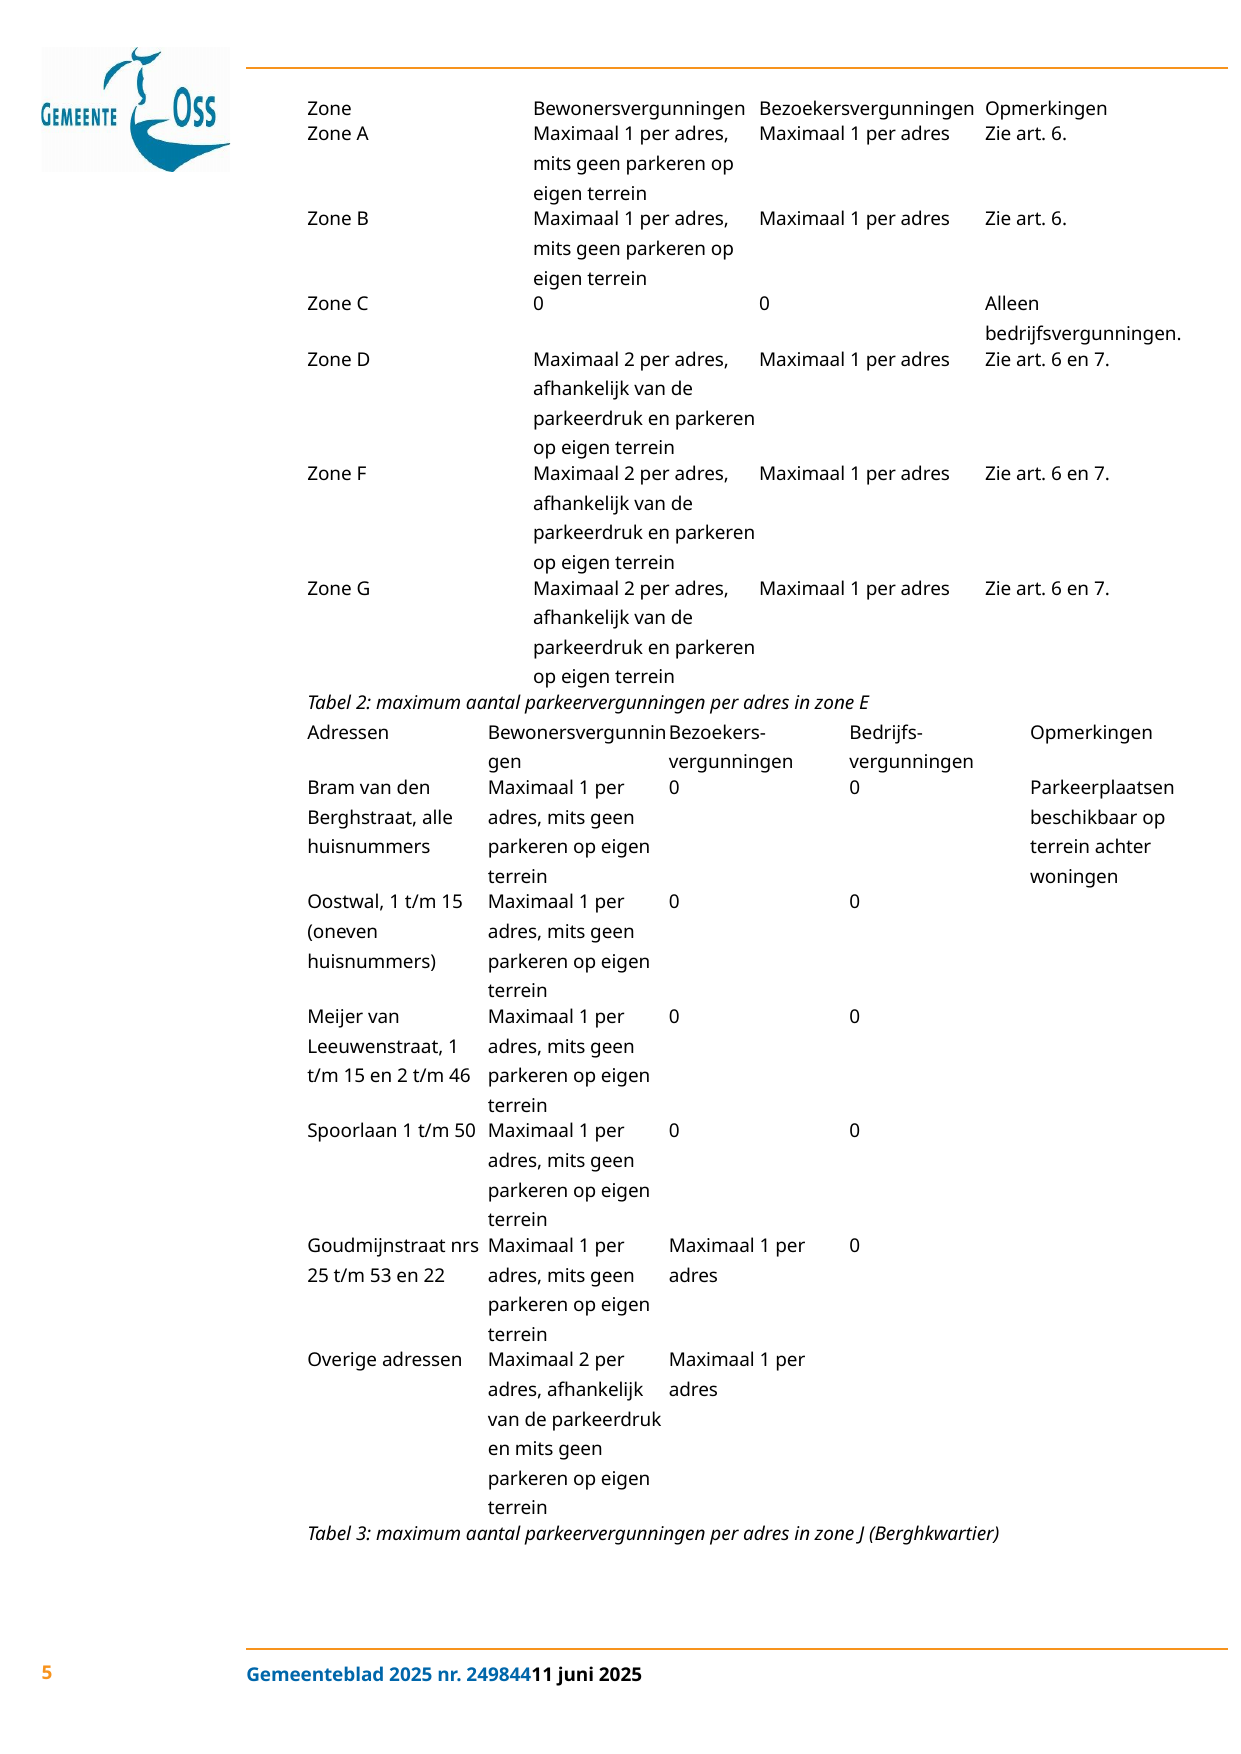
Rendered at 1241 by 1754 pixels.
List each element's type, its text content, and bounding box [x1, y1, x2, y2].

table_cell Zie art. 6. [985, 121, 1211, 206]
table_cell 0 [533, 290, 759, 346]
table_header Opmerkingen [985, 95, 1211, 121]
table_header Bewonersvergunningen [488, 719, 668, 774]
table_cell [1030, 1003, 1211, 1118]
table_cell Zie art. 6 en 7. [985, 460, 1211, 575]
table_cell [1030, 1232, 1211, 1347]
table_header Bezoekers-vergunningen [669, 719, 849, 774]
table_cell Maximaal 1 per adres, mits geen parkeren op eigen terrein [533, 121, 759, 206]
table_cell Maximaal 1 per adres, mits geen parkeren op eigen terrein [488, 774, 668, 889]
table_cell 0 [669, 1003, 849, 1118]
table_cell 0 [669, 774, 849, 889]
table_cell Maximaal 2 per adres, afhankelijk van de parkeerdruk en parkeren op eigen terrein [533, 575, 759, 689]
table_cell Overige adressen [307, 1347, 488, 1520]
table_cell Zone D [307, 346, 533, 460]
table_cell Zone F [307, 460, 533, 575]
table_cell Zone B [307, 206, 533, 290]
table_cell Zie art. 6 en 7. [985, 575, 1211, 689]
table_cell 0 [849, 1118, 1030, 1232]
table_cell Maximaal 1 per adres, mits geen parkeren op eigen terrein [533, 206, 759, 290]
table_cell Goudmijnstraat nrs 25 t/m 53 en 22 [307, 1232, 488, 1347]
table_cell 0 [669, 889, 849, 1003]
table_cell 0 [669, 1118, 849, 1232]
table_cell 0 [849, 889, 1030, 1003]
table_cell Maximaal 1 per adres [759, 121, 985, 206]
table_cell [1030, 1347, 1211, 1520]
table_cell Bram van den Berghstraat, alle huisnummers [307, 774, 488, 889]
table_cell 0 [849, 1003, 1030, 1118]
list Tabel 3: maximum aantal parkeervergunningen per adres in zone J (Berghkwartier) [248, 1520, 1152, 1546]
table_cell Zone G [307, 575, 533, 689]
table_cell Maximaal 1 per adres, mits geen parkeren op eigen terrein [488, 1118, 668, 1232]
picture [41, 47, 231, 172]
table_header Bewonersvergunningen [533, 95, 759, 121]
table_header Bedrijfs-vergunningen [849, 719, 1030, 774]
table_cell Zone A [307, 121, 533, 206]
table_header Bezoekersvergunningen [759, 95, 985, 121]
table_header Zone [307, 95, 533, 121]
table_cell [1030, 1118, 1211, 1232]
table_cell [1030, 889, 1211, 1003]
table_cell Oostwal, 1 t/m 15 (oneven huisnummers) [307, 889, 488, 1003]
table_cell Maximaal 1 per adres, mits geen parkeren op eigen terrein [488, 889, 668, 1003]
table_cell Spoorlaan 1 t/m 50 [307, 1118, 488, 1232]
table_cell Zie art. 6 en 7. [985, 346, 1211, 460]
table_cell Maximaal 1 per adres [759, 575, 985, 689]
table_cell [849, 1347, 1030, 1520]
table_cell Maximaal 1 per adres [669, 1347, 849, 1520]
table_header Adressen [307, 719, 488, 774]
table_cell Maximaal 2 per adres, afhankelijk van de parkeerdruk en mits geen parkeren op eigen terrein [488, 1347, 668, 1520]
table_cell Maximaal 1 per adres [669, 1232, 849, 1347]
table_cell 0 [759, 290, 985, 346]
table_cell 0 [849, 1232, 1030, 1347]
table_cell Maximaal 1 per adres [759, 206, 985, 290]
table_cell Parkeerplaatsen beschikbaar op terrein achter woningen [1030, 774, 1211, 889]
table_cell Maximaal 1 per adres, mits geen parkeren op eigen terrein [488, 1232, 668, 1347]
table_cell Meijer van Leeuwenstraat, 1 t/m 15 en 2 t/m 46 [307, 1003, 488, 1118]
table_header Opmerkingen [1030, 719, 1211, 774]
table_cell Alleen bedrijfsvergunningen. [985, 290, 1211, 346]
table_cell Zie art. 6. [985, 206, 1211, 290]
table_cell Maximaal 1 per adres [759, 460, 985, 575]
table_cell 0 [849, 774, 1030, 889]
table_cell Maximaal 2 per adres, afhankelijk van de parkeerdruk en parkeren op eigen terrein [533, 346, 759, 460]
table_cell Zone C [307, 290, 533, 346]
list Tabel 2: maximum aantal parkeervergunningen per adres in zone E [248, 689, 1152, 715]
table_cell Maximaal 2 per adres, afhankelijk van de parkeerdruk en parkeren op eigen terrein [533, 460, 759, 575]
table_cell Maximaal 1 per adres [759, 346, 985, 460]
table_cell Maximaal 1 per adres, mits geen parkeren op eigen terrein [488, 1003, 668, 1118]
